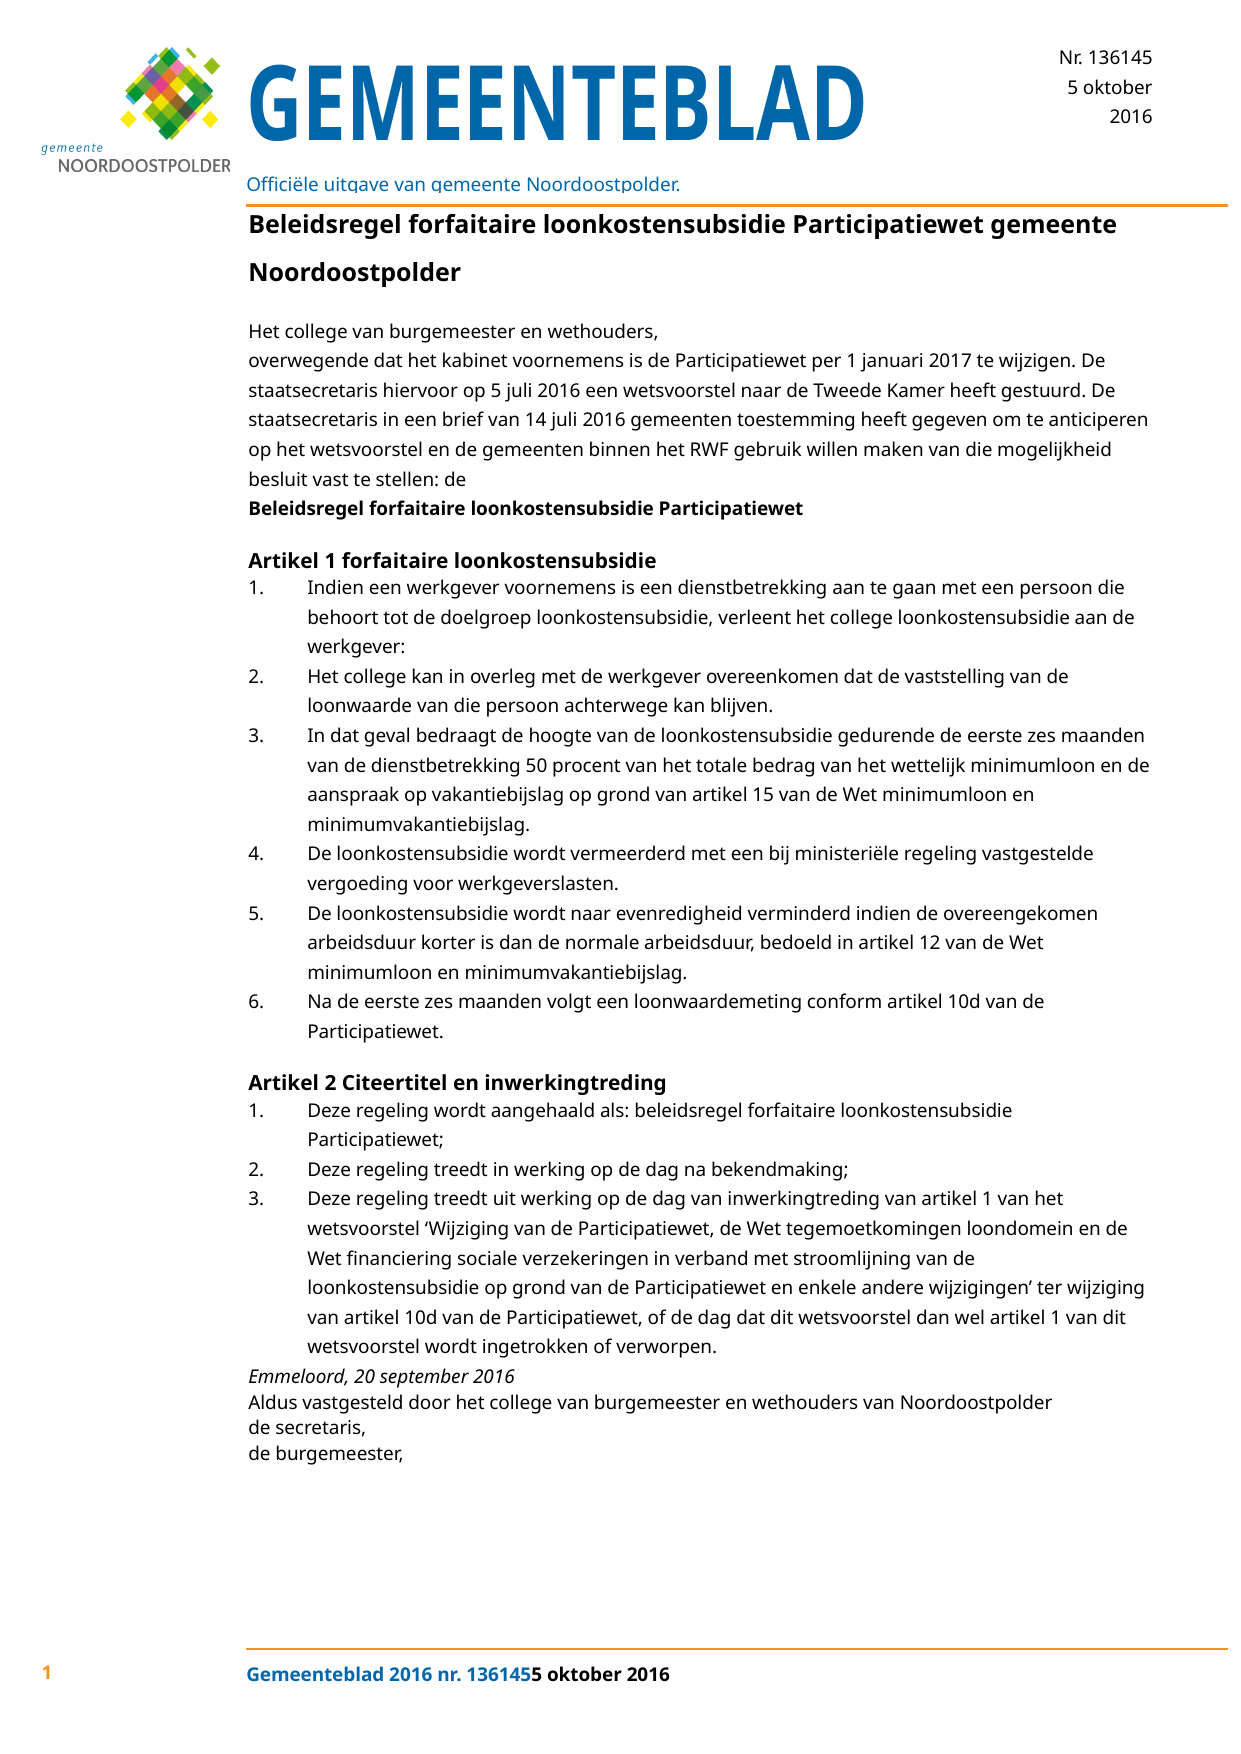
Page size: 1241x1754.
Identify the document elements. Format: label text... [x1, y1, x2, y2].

text Beleidsregel forfaitaire loonkostensubsidie Participatiewet [248, 495, 1152, 521]
picture [41, 47, 231, 172]
list In dat geval bedraagt de hoogte van de loonkostensubsidie gedurende de eerste zes maanden van de dienstbetrekking 50 procent van het totale bedrag van het wettelijk minimumloon en de aanspraak op vakantiebijslag op grond van artikel 15 van de Wet minimumloon en minimumvakantiebijslag. [248, 722, 1152, 837]
list Deze regeling treedt in werking op de dag na bekendmaking; [248, 1156, 1152, 1182]
list De loonkostensubsidie wordt naar evenredigheid verminderd indien de overeengekomen arbeidsduur korter is dan de normale arbeidsduur, bedoeld in artikel 12 van de Wet minimumloon en minimumvakantiebijslag. [248, 900, 1152, 984]
text overwegende dat het kabinet voornemens is de Participatiewet per 1 januari 2017 te wijzigen. De staatsecretaris hiervoor op 5 juli 2016 een wetsvoorstel naar de Tweede Kamer heeft gestuurd. De staatsecretaris in een brief van 14 juli 2016 gemeenten toestemming heeft gegeven om te anticiperen op het wetsvoorstel en de gemeenten binnen het RWF gebruik willen maken van die mogelijkheid [248, 347, 1152, 462]
list Deze regeling treedt uit werking op de dag van inwerkingtreding van artikel 1 van het wetsvoorstel ‘Wijziging van de Participatiewet, de Wet tegemoetkomingen loondomein en de Wet financiering sociale verzekeringen in verband met stroomlijning van de loonkostensubsidie op grond van de Participatiewet en enkele andere wijzigingen’ ter wijziging van artikel 10d van de Participatiewet, of de dag dat dit wetsvoorstel dan wel artikel 1 van dit wetsvoorstel wordt ingetrokken of verworpen. [248, 1186, 1152, 1359]
text de burgemeester, [248, 1440, 1152, 1466]
text Emmeloord, 20 september 2016 [248, 1363, 1152, 1389]
list Indien een werkgever voornemens is een dienstbetrekking aan te gaan met een persoon die behoort tot de doelgroep loonkostensubsidie, verleent het college loonkostensubsidie aan de werkgever: [248, 574, 1152, 659]
list Na de eerste zes maanden volgt een loonwaardemeting conform artikel 10d van de Participatiewet. [248, 988, 1152, 1044]
text Het college van burgemeester en wethouders, [248, 318, 1152, 344]
text Artikel 1 forfaitaire loonkostensubsidie [248, 546, 1152, 574]
text besluit vast te stellen: de [248, 466, 1152, 492]
list De loonkostensubsidie wordt vermeerderd met een bij ministeriële regeling vastgestelde vergoeding voor werkgeverslasten. [248, 841, 1152, 896]
text Aldus vastgesteld door het college van burgemeester en wethouders van Noordoostpolder [248, 1389, 1152, 1414]
list Deze regeling wordt aangehaald als: beleidsregel forfaitaire loonkostensubsidie Participatiewet; [248, 1097, 1152, 1152]
list Het college kan in overleg met de werkgever overeenkomen dat de vaststelling van de loonwaarde van die persoon achterwege kan blijven. [248, 663, 1152, 718]
text Artikel 2 Citeertitel en inwerkingtreding [248, 1068, 1152, 1097]
text Beleidsregel forfaitaire loonkostensubsidie Participatiewet gemeente Noordoostpolder [248, 207, 1152, 288]
text de secretaris, [248, 1414, 1152, 1440]
